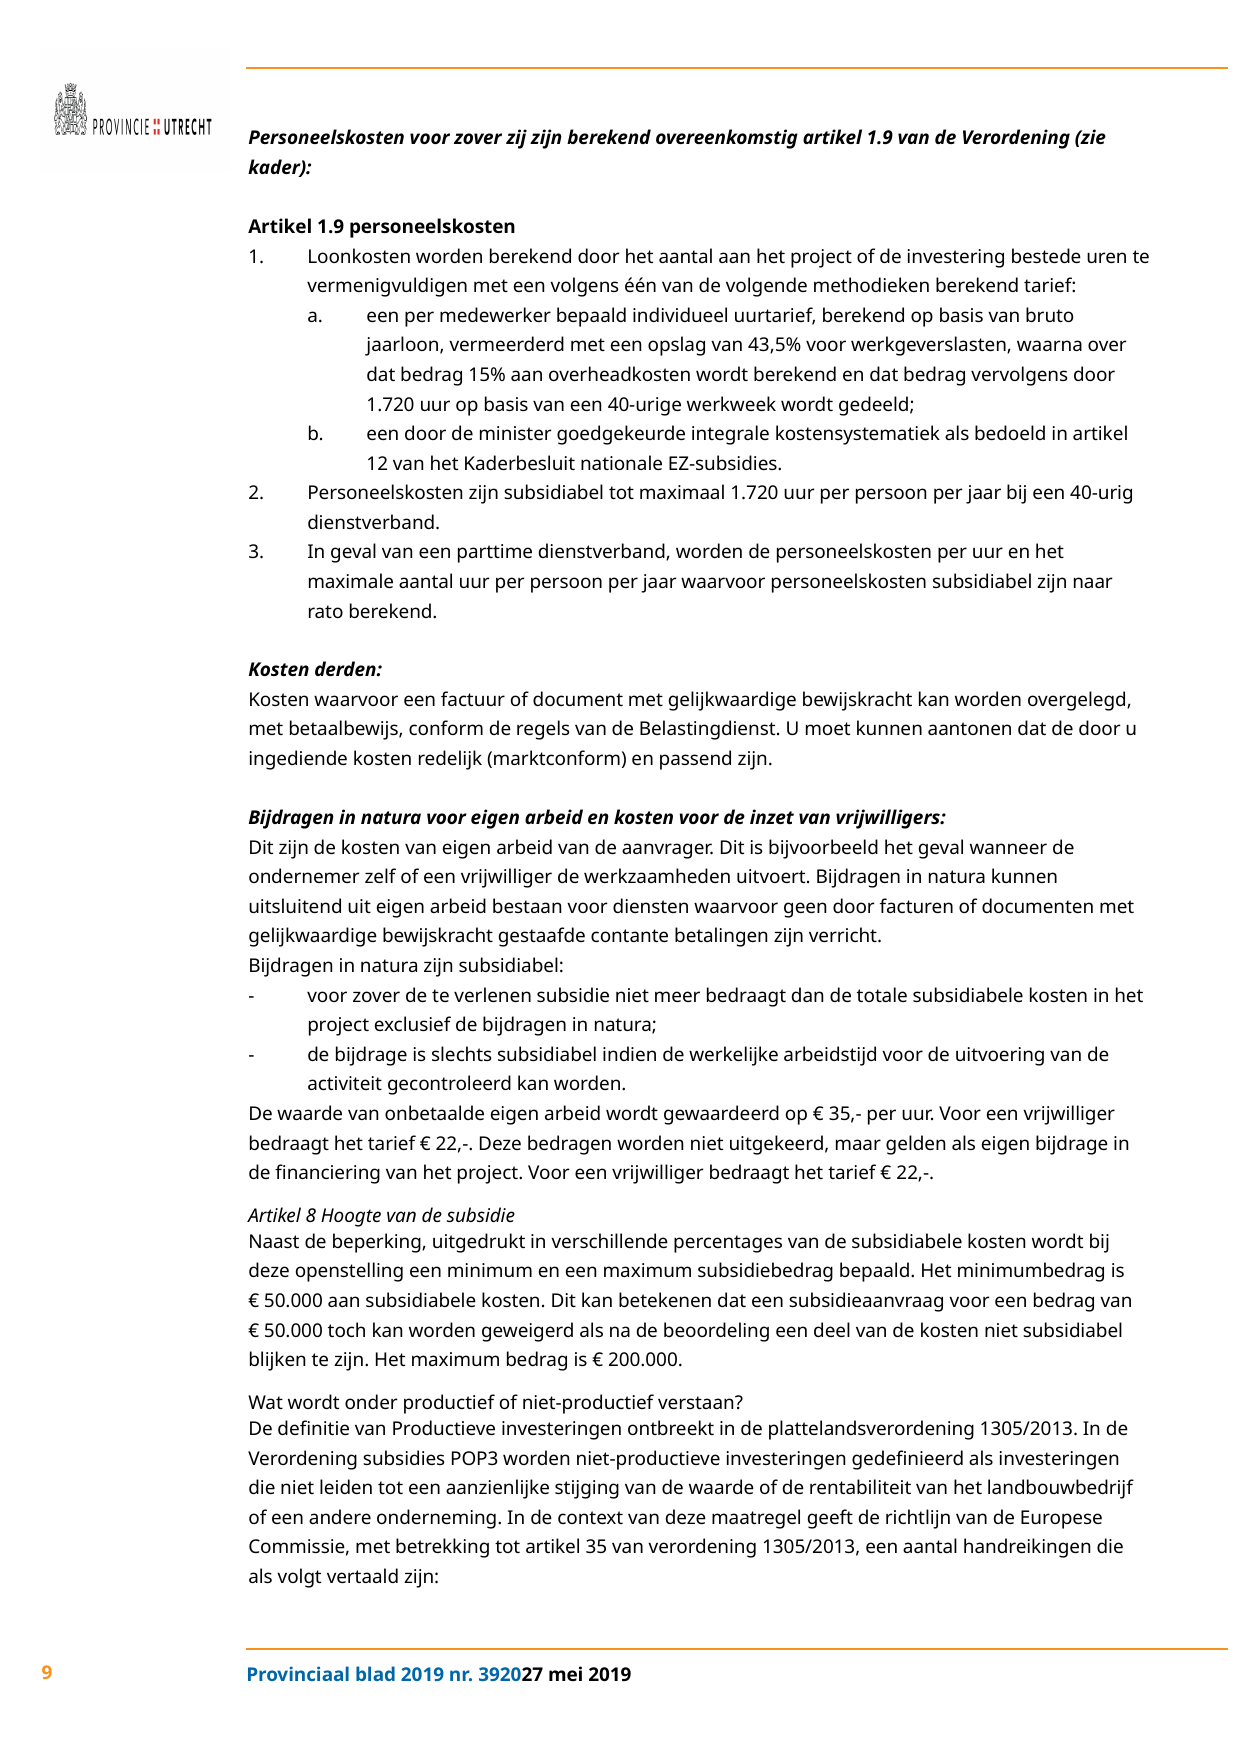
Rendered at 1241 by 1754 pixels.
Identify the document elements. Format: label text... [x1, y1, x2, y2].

table_header Artikel 1.9 personeelskosten Loonkosten worden berekend door het aantal aan het project of de investering bestede uren te vermenigvuldigen met een volgens één van de volgende methodieken berekend tarief: een per medewerker bepaald individueel uurtarief, berekend op basis van bruto jaarloon, vermeerderd met een opslag van 43,5% voor werkgeverslasten, waarna over dat bedrag 15% aan overheadkosten wordt berekend en dat bedrag vervolgens door 1.720 uur op basis van een 40-urige werkweek wordt gedeeld; een door de minister goedgekeurde integrale kostensystematiek als bedoeld in artikel 12 van het Kaderbesluit nationale EZ-subsidies. Personeelskosten zijn subsidiabel tot maximaal 1.720 uur per persoon per jaar bij een 40-urig dienstverband. In geval van een parttime dienstverband, worden de personeelskosten per uur en het maximale aantal uur per persoon per jaar waarvoor personeelskosten subsidiabel zijn naar rato berekend. [248, 213, 1152, 623]
picture [41, 47, 231, 172]
text Dit zijn de kosten van eigen arbeid van de aanvrager. Dit is bijvoorbeeld het geval wanneer de ondernemer zelf of een vrijwilliger de werkzaamheden uitvoert. Bijdragen in natura kunnen uitsluitend uit eigen arbeid bestaan voor diensten waarvoor geen door facturen of documenten met gelijkwaardige bewijskracht gestaafde contante betalingen zijn verricht. [248, 834, 1152, 948]
text Bijdragen in natura voor eigen arbeid en kosten voor de inzet van vrijwilligers: [248, 804, 1152, 830]
list de bijdrage is slechts subsidiabel indien de werkelijke arbeidstijd voor de uitvoering van de activiteit gecontroleerd kan worden. [248, 1041, 1152, 1096]
text Naast de beperking, uitgedrukt in verschillende percentages van de subsidiabele kosten wordt bij deze openstelling een minimum en een maximum subsidiebedrag bepaald. Het minimumbedrag is € 50.000 aan subsidiabele kosten. Dit kan betekenen dat een subsidieaanvraag voor een bedrag van € 50.000 toch kan worden geweigerd als na de beoordeling een deel van de kosten niet subsidiabel blijken te zijn. Het maximum bedrag is € 200.000. [248, 1228, 1152, 1372]
text Wat wordt onder productief of niet-productief verstaan? [248, 1389, 1152, 1415]
text Kosten derden: [248, 656, 1152, 682]
text Bijdragen in natura zijn subsidiabel: [248, 952, 1152, 978]
list voor zover de te verlenen subsidie niet meer bedraagt dan de totale subsidiabele kosten in het project exclusief de bijdragen in natura; [248, 982, 1152, 1037]
text Kosten waarvoor een factuur of document met gelijkwaardige bewijskracht kan worden overgelegd, met betaalbewijs, conform de regels van de Belastingdienst. U moet kunnen aantonen dat de door u ingediende kosten redelijk (marktconform) en passend zijn. [248, 686, 1152, 771]
text De definitie van Productieve investeringen ontbreekt in de plattelandsverordening 1305/2013. In de Verordening subsidies POP3 worden niet-productieve investeringen gedefinieerd als investeringen die niet leiden tot een aanzienlijke stijging van de waarde of de rentabiliteit van het landbouwbedrijf of een andere onderneming. In de context van deze maatregel geeft de richtlijn van de Europese Commissie, met betrekking tot artikel 35 van verordening 1305/2013, een aantal handreikingen die als volgt vertaald zijn: [248, 1415, 1152, 1589]
text De waarde van onbetaalde eigen arbeid wordt gewaardeerd op € 35,- per uur. Voor een vrijwilliger bedraagt het tarief € 22,-. Deze bedragen worden niet uitgekeerd, maar gelden als eigen bijdrage in de financiering van het project. Voor een vrijwilliger bedraagt het tarief € 22,-. [248, 1100, 1152, 1185]
text Artikel 8 Hoogte van de subsidie [248, 1202, 1152, 1228]
text Personeelskosten voor zover zij zijn berekend overeenkomstig artikel 1.9 van de Verordening (zie kader): [248, 124, 1152, 180]
